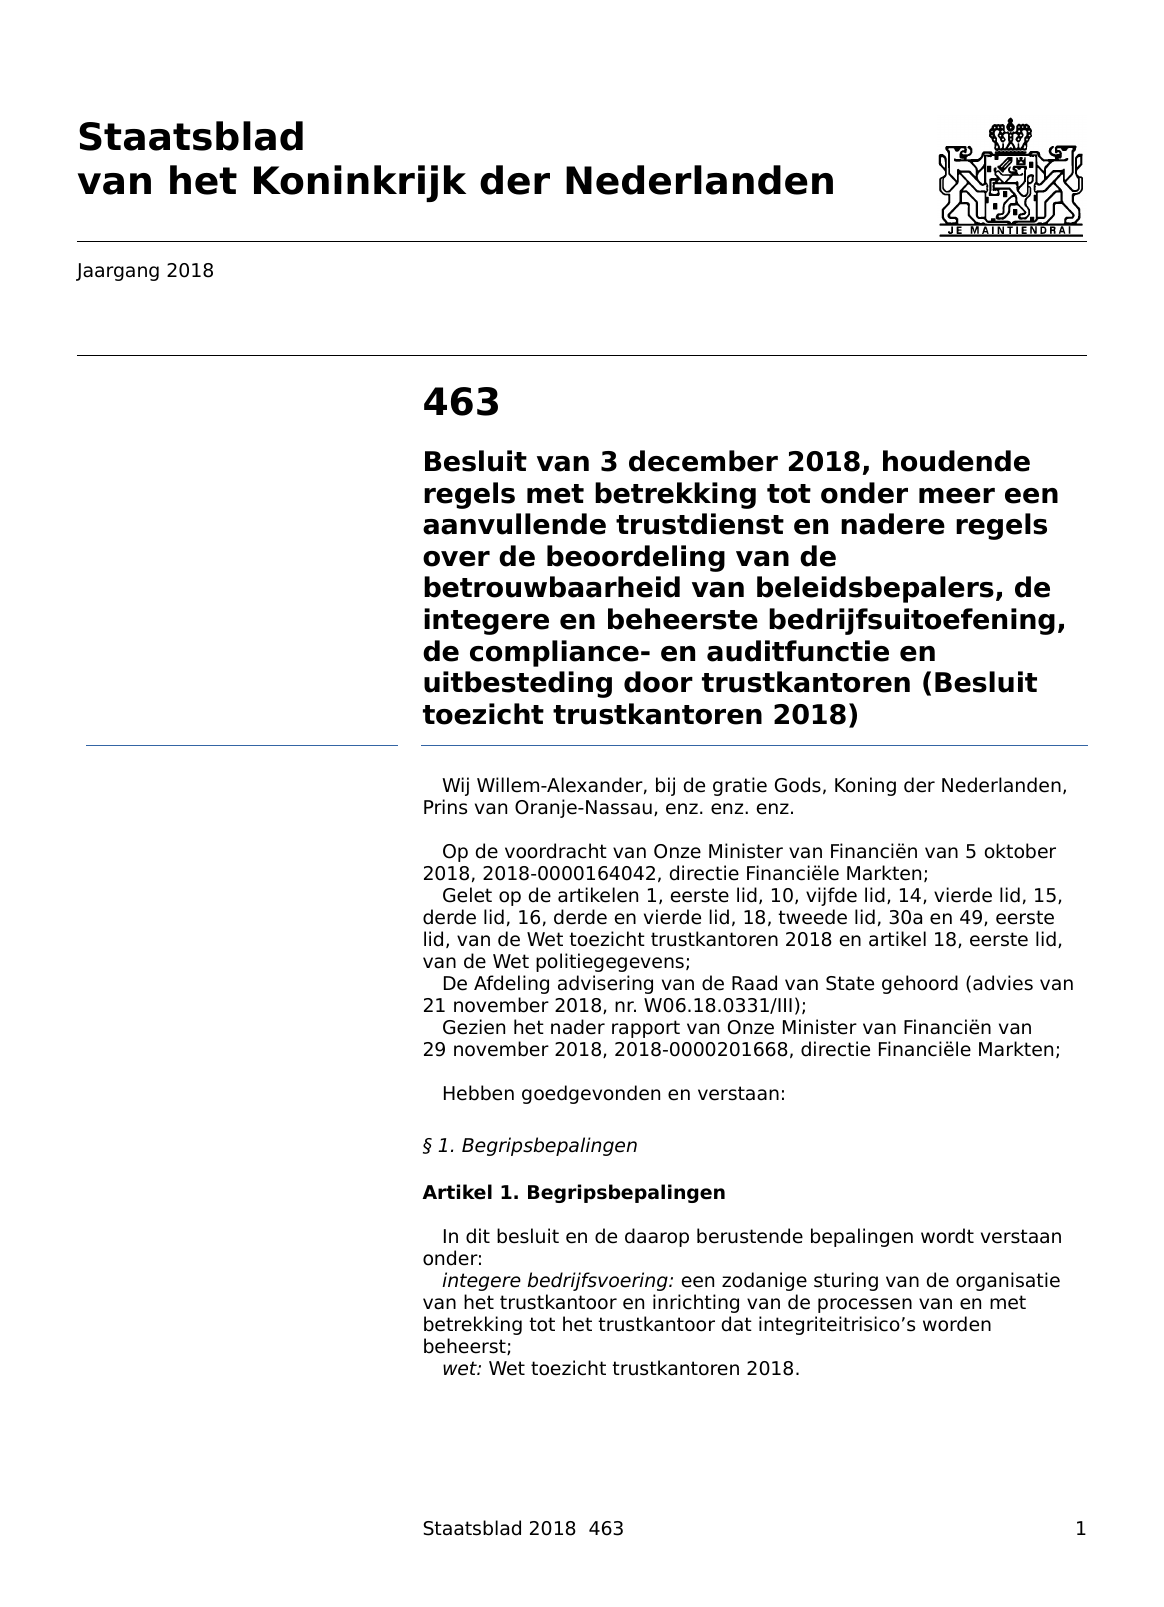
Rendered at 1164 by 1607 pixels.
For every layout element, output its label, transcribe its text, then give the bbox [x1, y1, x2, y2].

subtitle Artikel 1. Begripsbepalingen [422, 1182, 1087, 1204]
picture [936, 115, 1087, 240]
text Besluit van 3 december 2018, houdende regels met betrekking tot onder meer een aanvullende trustdienst en nadere regels over de beoordeling van de betrouwbaarheid van beleidsbepalers, de integere en beheerste bedrijfsuitoefening, de compliance- en auditfunctie en uitbesteding door trustkantoren (Besluit toezicht trustkantoren 2018) [422, 447, 1087, 731]
text In dit besluit en de daarop berustende bepalingen wordt verstaan onder: [422, 1226, 1087, 1270]
text Gezien het nader rapport van Onze Minister van Financiën van 29 november 2018, 2018-0000201668, directie Financiële Markten; [422, 1017, 1087, 1061]
text Wij Willem-Alexander, bij de gratie Gods, Koning der Nederlanden, Prins van Oranje-Nassau, enz. enz. enz. [422, 775, 1087, 819]
text Gelet op de artikelen 1, eerste lid, 10, vijfde lid, 14, vierde lid, 15, derde lid, 16, derde en vierde lid, 18, tweede lid, 30a en 49, eerste lid, van de Wet toezicht trustkantoren 2018 en artikel 18, eerste lid, van de Wet politiegegevens; [422, 885, 1087, 973]
table_cell Jaargang 2018 [77, 242, 1087, 355]
text wet: Wet toezicht trustkantoren 2018. [422, 1358, 1087, 1380]
text Hebben goedgevonden en verstaan: [422, 1083, 1087, 1105]
text integere bedrijfsvoering: een zodanige sturing van de organisatie van het trustkantoor en inrichting van de processen van en met betrekking tot het trustkantoor dat integriteitrisico’s worden beheerst; [422, 1270, 1087, 1358]
table_header [886, 100, 1087, 241]
table_header Staatsblad van het Koninkrijk der Nederlanden [77, 100, 886, 241]
subtitle 463 [422, 381, 1087, 424]
subtitle § 1. Begripsbepalingen [422, 1135, 1087, 1157]
text Op de voordracht van Onze Minister van Financiën van 5 oktober 2018, 2018-0000164042, directie Financiële Markten; [422, 841, 1087, 885]
text De Afdeling advisering van de Raad van State gehoord (advies van 21 november 2018, nr. W06.18.0331/III); [422, 973, 1087, 1017]
